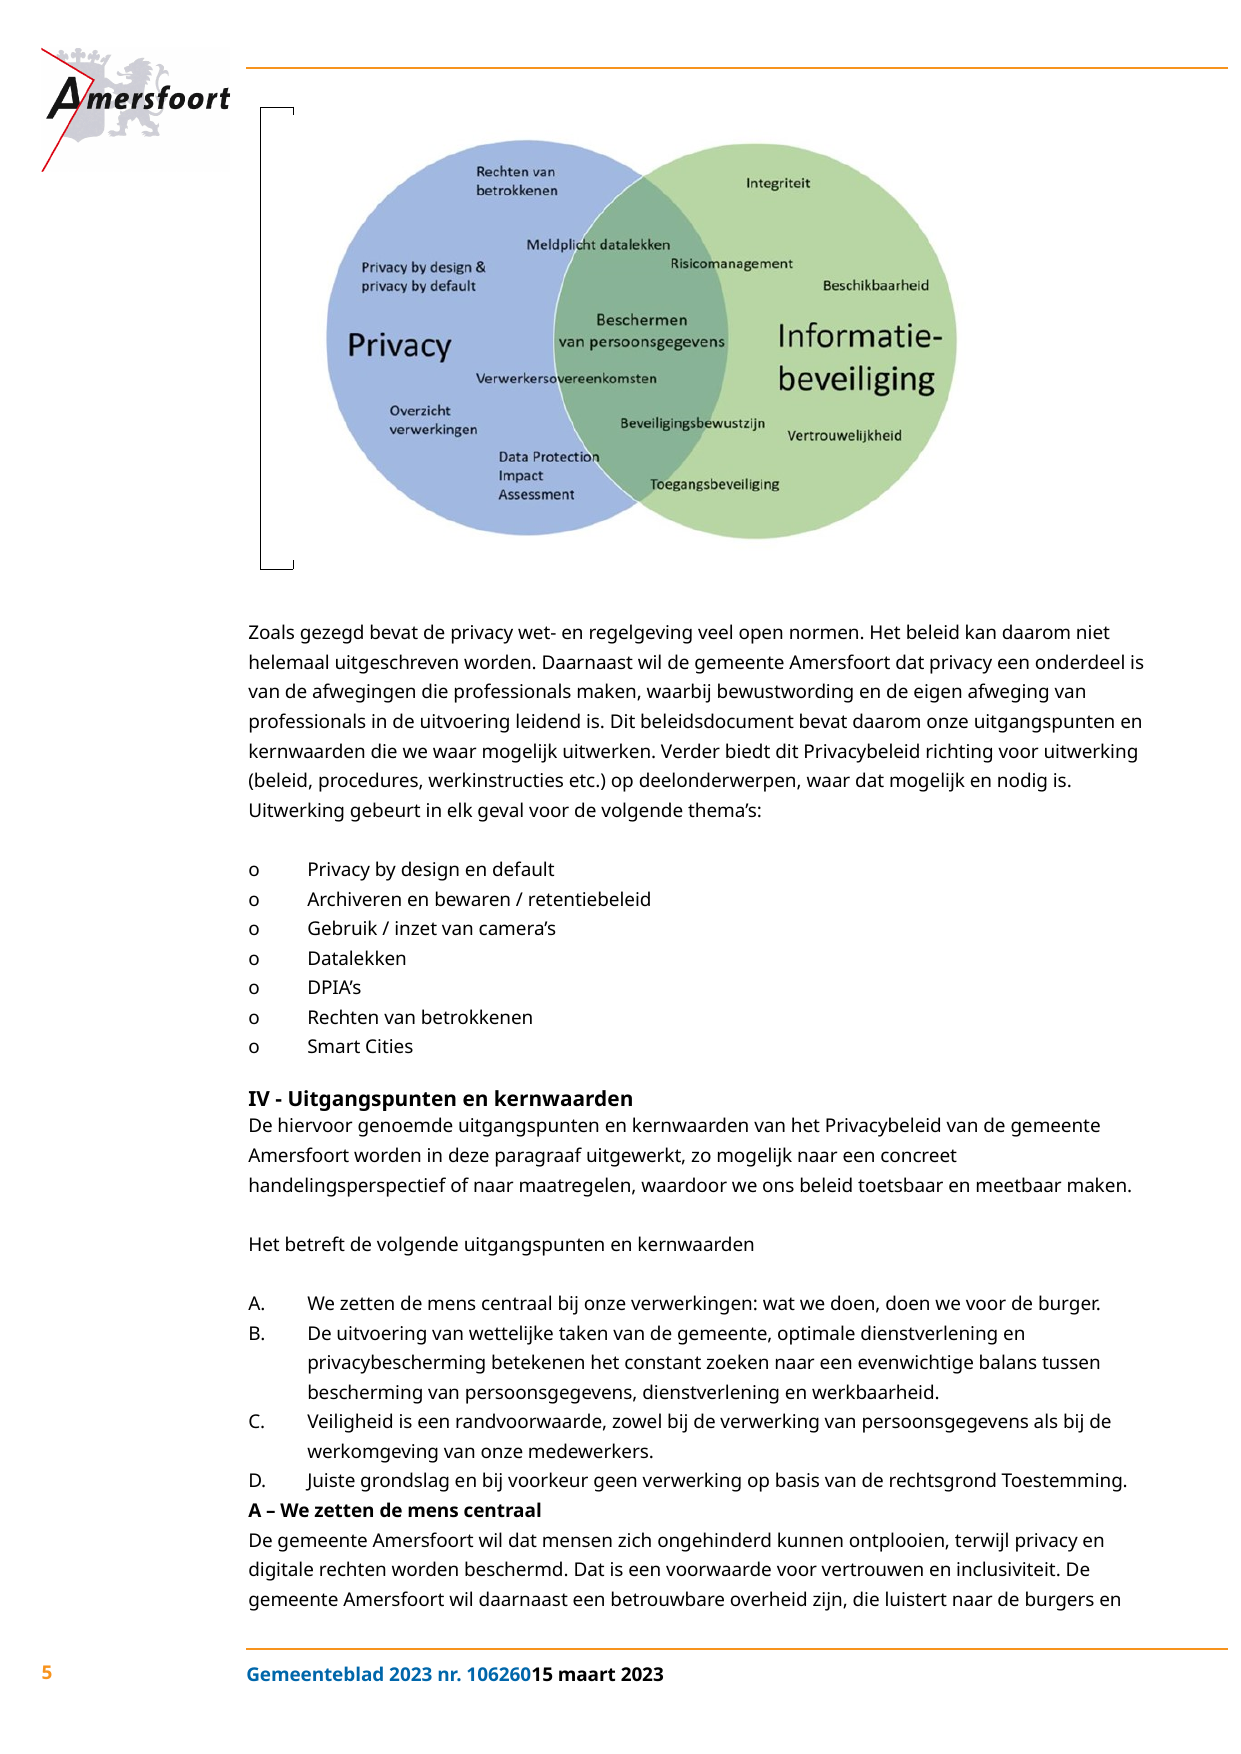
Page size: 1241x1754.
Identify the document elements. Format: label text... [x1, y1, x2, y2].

text De gemeente Amersfoort wil dat mensen zich ongehinderd kunnen ontplooien, terwijl privacy en digitale rechten worden beschermd. Dat is een voorwaarde voor vertrouwen en inclusiviteit. De gemeente Amersfoort wil daarnaast een betrouwbare overheid zijn, die luistert naar de burgers en [248, 1527, 1152, 1612]
list Veiligheid is een randvoorwaarde, zowel bij de verwerking van persoonsgegevens als bij de werkomgeving van onze medewerkers. [248, 1408, 1152, 1464]
list We zetten de mens centraal bij onze verwerkingen: wat we doen, doen we voor de burger. [248, 1290, 1152, 1316]
picture [268, 115, 978, 560]
text A – We zetten de mens centraal [248, 1497, 1152, 1523]
list Privacy by design en default [248, 856, 1152, 882]
text Het betreft de volgende uitgangspunten en kernwaarden [248, 1231, 1152, 1257]
list De uitvoering van wettelijke taken van de gemeente, optimale dienstverlening en privacybescherming betekenen het constant zoeken naar een evenwichtige balans tussen bescherming van persoonsgegevens, dienstverlening en werkbaarheid. [248, 1320, 1152, 1404]
list Smart Cities [248, 1034, 1152, 1059]
list Archiveren en bewaren / retentiebeleid [248, 886, 1152, 912]
picture [41, 47, 231, 172]
text De hiervoor genoemde uitgangspunten en kernwaarden van het Privacybeleid van de gemeente Amersfoort worden in deze paragraaf uitgewerkt, zo mogelijk naar een concreet handelingsperspectief of naar maatregelen, waardoor we ons beleid toetsbaar en meetbaar maken. [248, 1113, 1152, 1197]
list Gebruik / inzet van camera’s [248, 915, 1152, 941]
list Rechten van betrokkenen [248, 1004, 1152, 1030]
list Juiste grondslag en bij voorkeur geen verwerking op basis van de rechtsgrond Toestemming. [248, 1468, 1152, 1493]
list DPIA’s [248, 974, 1152, 1000]
text Zoals gezegd bevat de privacy wet- en regelgeving veel open normen. Het beleid kan daarom niet helemaal uitgeschreven worden. Daarnaast wil de gemeente Amersfoort dat privacy een onderdeel is van de afwegingen die professionals maken, waarbij bewustwording en de eigen afweging van professionals in de uitvoering leidend is. Dit beleidsdocument bevat daarom onze uitgangspunten en kernwaarden die we waar mogelijk uitwerken. Verder biedt dit Privacybeleid richting voor uitwerking (beleid, procedures, werkinstructies etc.) op deelonderwerpen, waar dat mogelijk en nodig is. Uitwerking gebeurt in elk geval voor de volgende thema’s: [248, 619, 1152, 823]
list Datalekken [248, 945, 1152, 971]
text IV - Uitgangspunten en kernwaarden [248, 1084, 1152, 1113]
